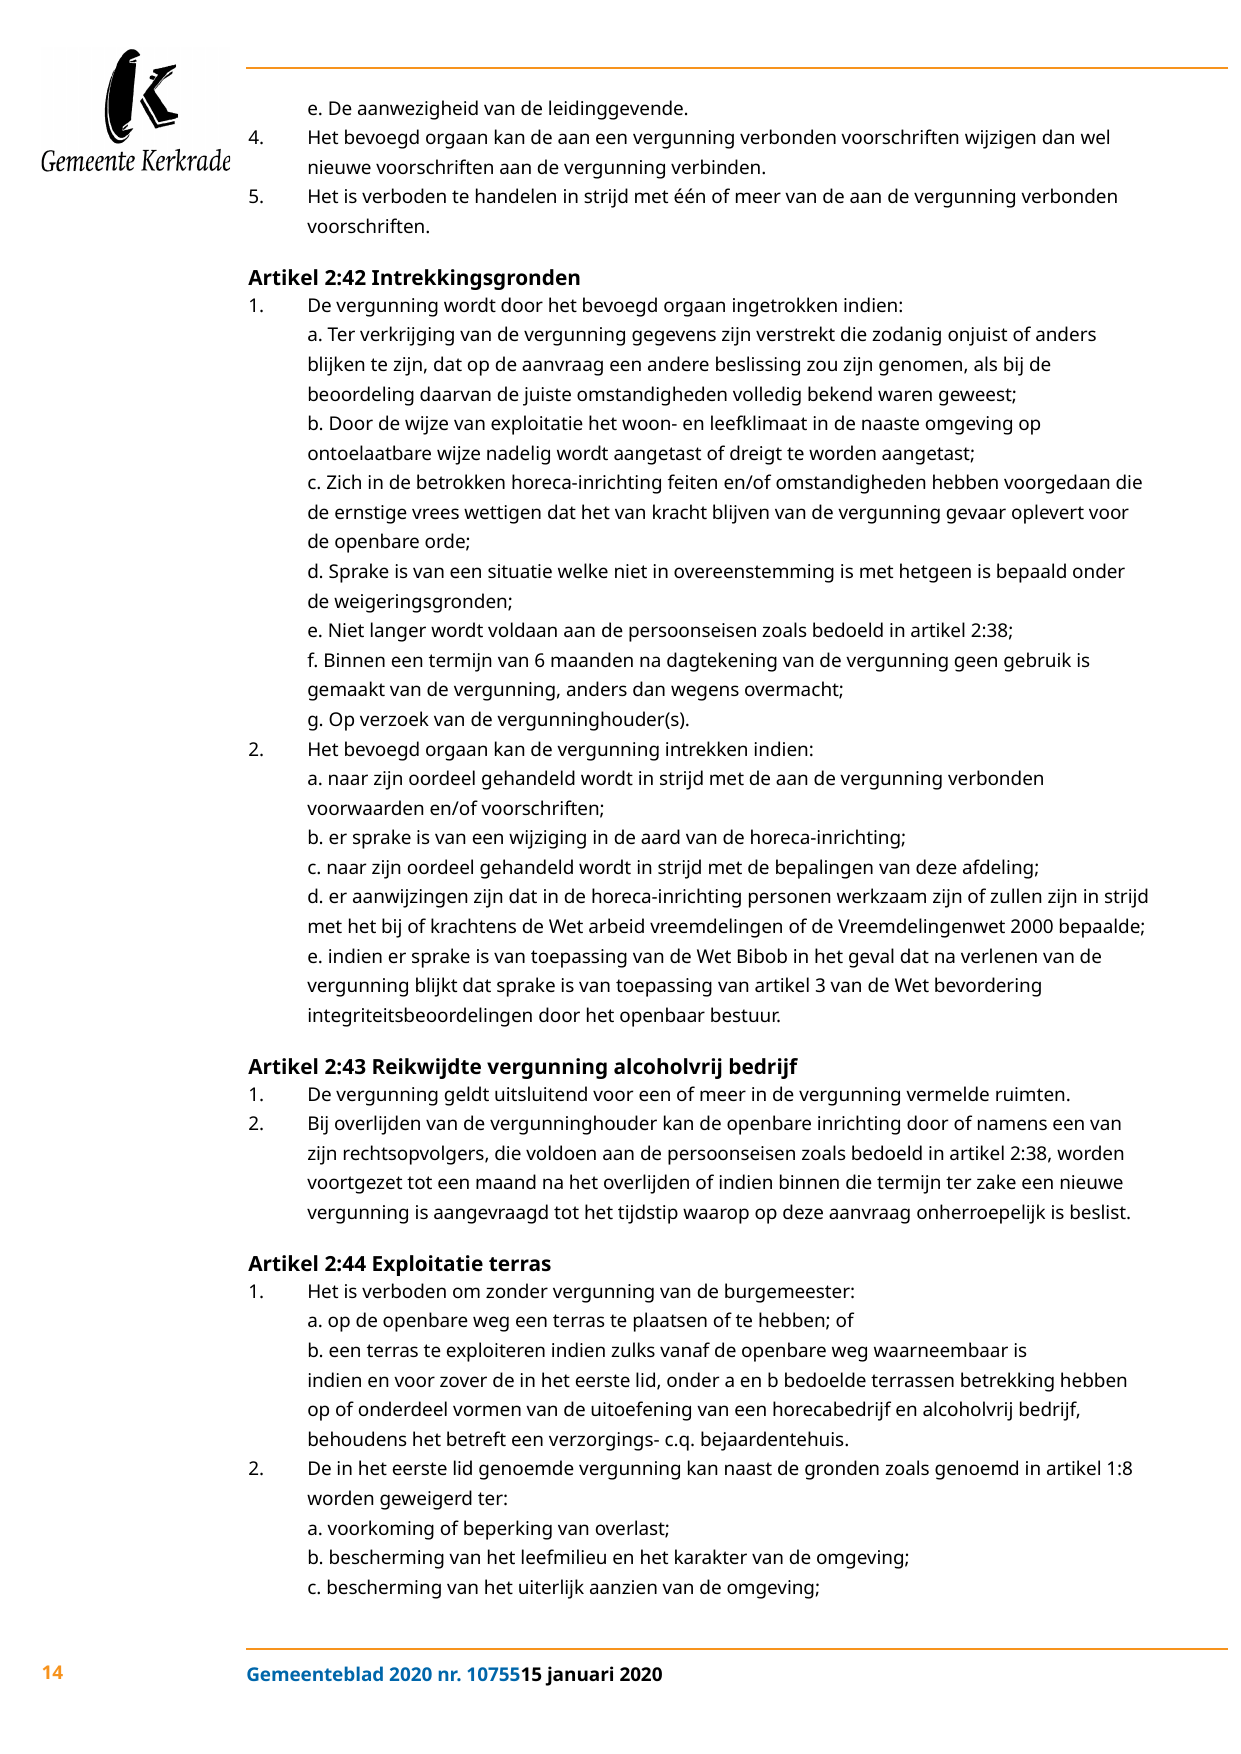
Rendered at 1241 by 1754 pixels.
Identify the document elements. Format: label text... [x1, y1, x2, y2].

list Het is verboden om zonder vergunning van de burgemeester: [248, 1278, 1152, 1304]
list e. indien er sprake is van toepassing van de Wet Bibob in het geval dat na verlenen van de vergunning blijkt dat sprake is van toepassing van artikel 3 van de Wet bevordering integriteitsbeoordelingen door het openbaar bestuur. [248, 943, 1152, 1028]
list Het bevoegd orgaan kan de aan een vergunning verbonden voorschriften wijzigen dan wel nieuwe voorschriften aan de vergunning verbinden. [248, 124, 1152, 180]
list a. naar zijn oordeel gehandeld wordt in strijd met de aan de vergunning verbonden voorwaarden en/of voorschriften; [248, 765, 1152, 821]
list b. Door de wijze van exploitatie het woon- en leefklimaat in de naaste omgeving op ontoelaatbare wijze nadelig wordt aangetast of dreigt te worden aangetast; [248, 410, 1152, 466]
list b. een terras te exploiteren indien zulks vanaf de openbare weg waarneembaar is [248, 1337, 1152, 1363]
list e. Niet langer wordt voldaan aan de persoonseisen zoals bedoeld in artikel 2:38; [248, 617, 1152, 643]
list d. Sprake is van een situatie welke niet in overeenstemming is met hetgeen is bepaald onder de weigeringsgronden; [248, 558, 1152, 613]
list b. er sprake is van een wijziging in de aard van de horeca-inrichting; [248, 824, 1152, 850]
list a. voorkoming of beperking van overlast; [248, 1515, 1152, 1540]
picture [41, 47, 231, 172]
list c. naar zijn oordeel gehandeld wordt in strijd met de bepalingen van deze afdeling; [248, 854, 1152, 880]
text Artikel 2:43 Reikwijdte vergunning alcoholvrij bedrijf [248, 1052, 1152, 1081]
list c. bescherming van het uiterlijk aanzien van de omgeving; [248, 1574, 1152, 1599]
list a. op de openbare weg een terras te plaatsen of te hebben; of [248, 1308, 1152, 1333]
list De in het eerste lid genoemde vergunning kan naast de gronden zoals genoemd in artikel 1:8 worden geweigerd ter: [248, 1456, 1152, 1511]
list f. Binnen een termijn van 6 maanden na dagtekening van de vergunning geen gebruik is gemaakt van de vergunning, anders dan wegens overmacht; [248, 647, 1152, 702]
list g. Op verzoek van de vergunninghouder(s). [248, 706, 1152, 732]
list Bij overlijden van de vergunninghouder kan de openbare inrichting door of namens een van zijn rechtsopvolgers, die voldoen aan de persoonseisen zoals bedoeld in artikel 2:38, worden voortgezet tot een maand na het overlijden of indien binnen die termijn ter zake een nieuwe vergunning is aangevraagd tot het tijdstip waarop op deze aanvraag onherroepelijk is beslist. [248, 1110, 1152, 1225]
list Het bevoegd orgaan kan de vergunning intrekken indien: [248, 736, 1152, 761]
text Artikel 2:42 Intrekkingsgronden [248, 263, 1152, 292]
list a. Ter verkrijging van de vergunning gegevens zijn verstrekt die zodanig onjuist of anders blijken te zijn, dat op de aanvraag een andere beslissing zou zijn genomen, als bij de beoordeling daarvan de juiste omstandigheden volledig bekend waren geweest; [248, 322, 1152, 406]
list Het is verboden te handelen in strijd met één of meer van de aan de vergunning verbonden voorschriften. [248, 183, 1152, 239]
list De vergunning wordt door het bevoegd orgaan ingetrokken indien: [248, 292, 1152, 318]
list De vergunning geldt uitsluitend voor een of meer in de vergunning vermelde ruimten. [248, 1081, 1152, 1107]
text Artikel 2:44 Exploitatie terras [248, 1249, 1152, 1278]
list indien en voor zover de in het eerste lid, onder a en b bedoelde terrassen betrekking hebben op of onderdeel vormen van de uitoefening van een horecabedrijf en alcoholvrij bedrijf, behoudens het betreft een verzorgings- c.q. bejaardentehuis. [248, 1367, 1152, 1452]
list b. bescherming van het leefmilieu en het karakter van de omgeving; [248, 1544, 1152, 1570]
list e. De aanwezigheid van de leidinggevende. [248, 95, 1152, 121]
list d. er aanwijzingen zijn dat in de horeca-inrichting personen werkzaam zijn of zullen zijn in strijd met het bij of krachtens de Wet arbeid vreemdelingen of de Vreemdelingenwet 2000 bepaalde; [248, 884, 1152, 939]
list c. Zich in de betrokken horeca-inrichting feiten en/of omstandigheden hebben voorgedaan die de ernstige vrees wettigen dat het van kracht blijven van de vergunning gevaar oplevert voor de openbare orde; [248, 469, 1152, 554]
